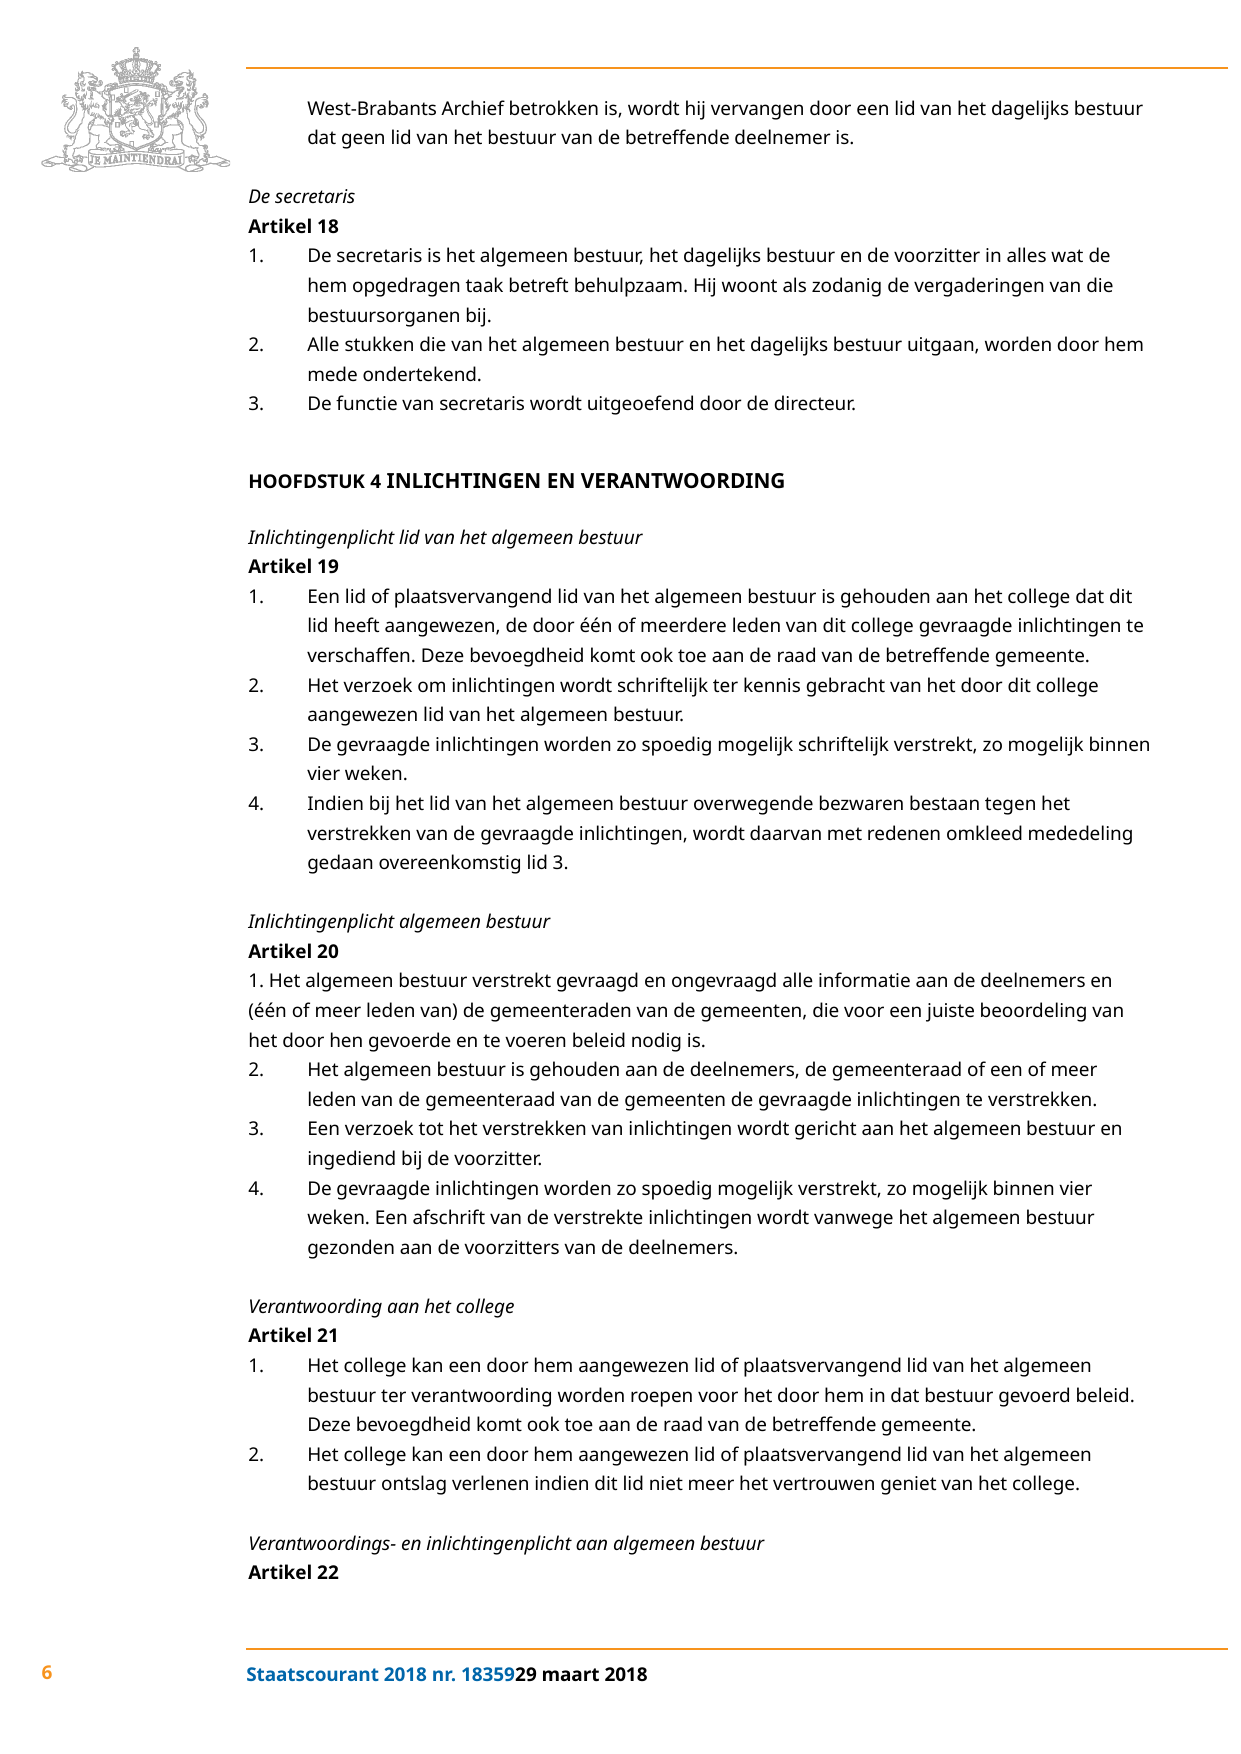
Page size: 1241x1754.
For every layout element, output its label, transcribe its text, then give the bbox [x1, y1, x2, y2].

list Indien bij het lid van het algemeen bestuur overwegende bezwaren bestaan tegen het verstrekken van de gevraagde inlichtingen, wordt daarvan met redenen omkleed mededeling gedaan overeenkomstig lid 3. [248, 790, 1152, 875]
list Alle stukken die van het algemeen bestuur en het dagelijks bestuur uitgaan, worden door hem mede ondertekend. [248, 331, 1152, 387]
list West-Brabants Archief betrokken is, wordt hij vervangen door een lid van het dagelijks bestuur dat geen lid van het bestuur van de betreffende deelnemer is. [248, 95, 1152, 150]
list De gevraagde inlichtingen worden zo spoedig mogelijk schriftelijk verstrekt, zo mogelijk binnen vier weken. [248, 731, 1152, 786]
list Een verzoek tot het verstrekken van inlichtingen wordt gericht aan het algemeen bestuur en ingediend bij de voorzitter. [248, 1116, 1152, 1171]
list Het algemeen bestuur is gehouden aan de deelnemers, de gemeenteraad of een of meer leden van de gemeenteraad van de gemeenten de gevraagde inlichtingen te verstrekken. [248, 1056, 1152, 1112]
text Inlichtingenplicht lid van het algemeen bestuur [248, 524, 1152, 549]
list De functie van secretaris wordt uitgeoefend door de directeur. [248, 391, 1152, 416]
list Het college kan een door hem aangewezen lid of plaatsvervangend lid van het algemeen bestuur ter verantwoording worden roepen voor het door hem in dat bestuur gevoerd beleid. Deze bevoegdheid komt ook toe aan de raad van de betreffende gemeente. [248, 1352, 1152, 1437]
text Verantwoording aan het college [248, 1293, 1152, 1319]
text Artikel 20 [248, 938, 1152, 964]
text Artikel 18 [248, 213, 1152, 239]
list Het verzoek om inlichtingen wordt schriftelijk ter kennis gebracht van het door dit college aangewezen lid van het algemeen bestuur. [248, 672, 1152, 727]
text De secretaris [248, 183, 1152, 209]
text Artikel 19 [248, 553, 1152, 579]
text Inlichtingenplicht algemeen bestuur [248, 908, 1152, 934]
text HOOFDSTUK 4 INLICHTINGEN EN VERANTWOORDING [248, 466, 1152, 494]
list De secretaris is het algemeen bestuur, het dagelijks bestuur en de voorzitter in alles wat de hem opgedragen taak betreft behulpzaam. Hij woont als zodanig de vergaderingen van die bestuursorganen bij. [248, 243, 1152, 328]
list De gevraagde inlichtingen worden zo spoedig mogelijk verstrekt, zo mogelijk binnen vier weken. Een afschrift van de verstrekte inlichtingen wordt vanwege het algemeen bestuur gezonden aan de voorzitters van de deelnemers. [248, 1175, 1152, 1259]
text Artikel 21 [248, 1323, 1152, 1348]
list Het college kan een door hem aangewezen lid of plaatsvervangend lid van het algemeen bestuur ontslag verlenen indien dit lid niet meer het vertrouwen geniet van het college. [248, 1441, 1152, 1496]
list Een lid of plaatsvervangend lid van het algemeen bestuur is gehouden aan het college dat dit lid heeft aangewezen, de door één of meerdere leden van dit college gevraagde inlichtingen te verschaffen. Deze bevoegdheid komt ook toe aan de raad van de betreffende gemeente. [248, 583, 1152, 668]
text 1. Het algemeen bestuur verstrekt gevraagd en ongevraagd alle informatie aan de deelnemers en (één of meer leden van) de gemeenteraden van de gemeenten, die voor een juiste beoordeling van het door hen gevoerde en te voeren beleid nodig is. [248, 968, 1152, 1052]
picture [41, 47, 231, 172]
text Verantwoordings- en inlichtingenplicht aan algemeen bestuur [248, 1530, 1152, 1555]
text Artikel 22 [248, 1559, 1152, 1585]
